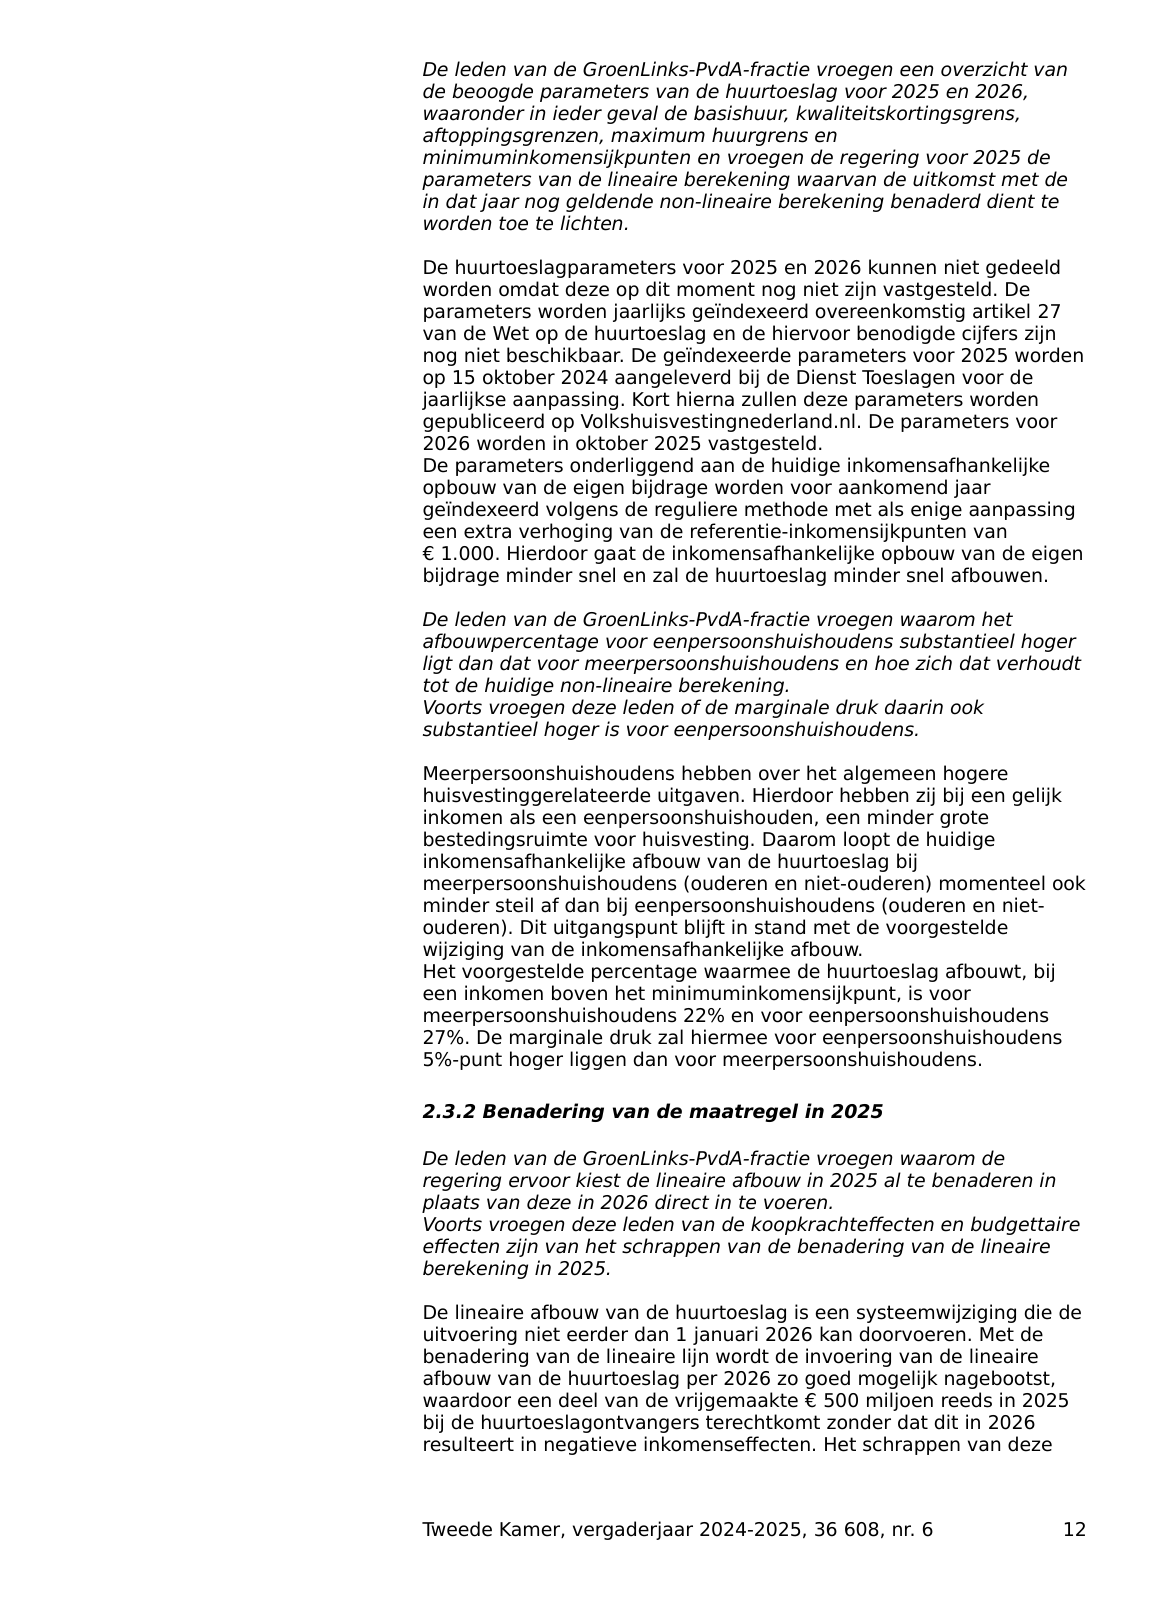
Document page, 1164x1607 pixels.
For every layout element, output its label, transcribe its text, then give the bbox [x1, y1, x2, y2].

text Meerpersoonshuishoudens hebben over het algemeen hogere huisvestinggerelateerde uitgaven. Hierdoor hebben zij bij een gelijk inkomen als een eenpersoonshuishouden, een minder grote bestedingsruimte voor huisvesting. Daarom loopt de huidige inkomensafhankelijke afbouw van de huurtoeslag bij meerpersoonshuishoudens (ouderen en niet-ouderen) momenteel ook minder steil af dan bij eenpersoonshuishoudens (ouderen en niet-ouderen). Dit uitgangspunt blijft in stand met de voorgestelde wijziging van de inkomensafhankelijke afbouw. [422, 763, 1087, 961]
text Voorts vroegen deze leden of de marginale druk daarin ook substantieel hoger is voor eenpersoonshuishoudens. [422, 697, 1087, 741]
subtitle 2.3.2 Benadering van de maatregel in 2025 [422, 1101, 1087, 1123]
text De leden van de GroenLinks-PvdA-fractie vroegen waarom het afbouwpercentage voor eenpersoonshuishoudens substantieel hoger ligt dan dat voor meerpersoonshuishoudens en hoe zich dat verhoudt tot de huidige non-lineaire berekening. [422, 609, 1087, 697]
text De leden van de GroenLinks-PvdA-fractie vroegen een overzicht van de beoogde parameters van de huurtoeslag voor 2025 en 2026, waaronder in ieder geval de basishuur, kwaliteitskortingsgrens, aftoppingsgrenzen, maximum huurgrens en minimuminkomensijkpunten en vroegen de regering voor 2025 de parameters van de lineaire berekening waarvan de uitkomst met de in dat jaar nog geldende non-lineaire berekening benaderd dient te worden toe te lichten. [422, 59, 1087, 235]
text De leden van de GroenLinks-PvdA-fractie vroegen waarom de regering ervoor kiest de lineaire afbouw in 2025 al te benaderen in plaats van deze in 2026 direct in te voeren. [422, 1148, 1087, 1214]
text De parameters onderliggend aan de huidige inkomensafhankelijke opbouw van de eigen bijdrage worden voor aankomend jaar geïndexeerd volgens de reguliere methode met als enige aanpassing een extra verhoging van de referentie-inkomensijkpunten van € 1.000. Hierdoor gaat de inkomensafhankelijke opbouw van de eigen bijdrage minder snel en zal de huurtoeslag minder snel afbouwen. [422, 455, 1087, 587]
text Het voorgestelde percentage waarmee de huurtoeslag afbouwt, bij een inkomen boven het minimuminkomensijkpunt, is voor meerpersoonshuishoudens 22% en voor eenpersoonshuishoudens 27%. De marginale druk zal hiermee voor eenpersoonshuishoudens 5%-punt hoger liggen dan voor meerpersoonshuishoudens. [422, 961, 1087, 1071]
text De huurtoeslagparameters voor 2025 en 2026 kunnen niet gedeeld worden omdat deze op dit moment nog niet zijn vastgesteld. De parameters worden jaarlijks geïndexeerd overeenkomstig artikel 27 van de Wet op de huurtoeslag en de hiervoor benodigde cijfers zijn nog niet beschikbaar. De geïndexeerde parameters voor 2025 worden op 15 oktober 2024 aangeleverd bij de Dienst Toeslagen voor de jaarlijkse aanpassing. Kort hierna zullen deze parameters worden gepubliceerd op Volkshuisvestingnederland.nl. De parameters voor 2026 worden in oktober 2025 vastgesteld. [422, 257, 1087, 455]
text Voorts vroegen deze leden van de koopkrachteffecten en budgettaire effecten zijn van het schrappen van de benadering van de lineaire berekening in 2025. [422, 1214, 1087, 1279]
text De lineaire afbouw van de huurtoeslag is een systeemwijziging die de uitvoering niet eerder dan 1 januari 2026 kan doorvoeren. Met de benadering van de lineaire lijn wordt de invoering van de lineaire afbouw van de huurtoeslag per 2026 zo goed mogelijk nagebootst, waardoor een deel van de vrijgemaakte € 500 miljoen reeds in 2025 bij de huurtoeslagontvangers terechtkomt zonder dat dit in 2026 resulteert in negatieve inkomenseffecten. Het schrappen van deze [422, 1302, 1087, 1456]
